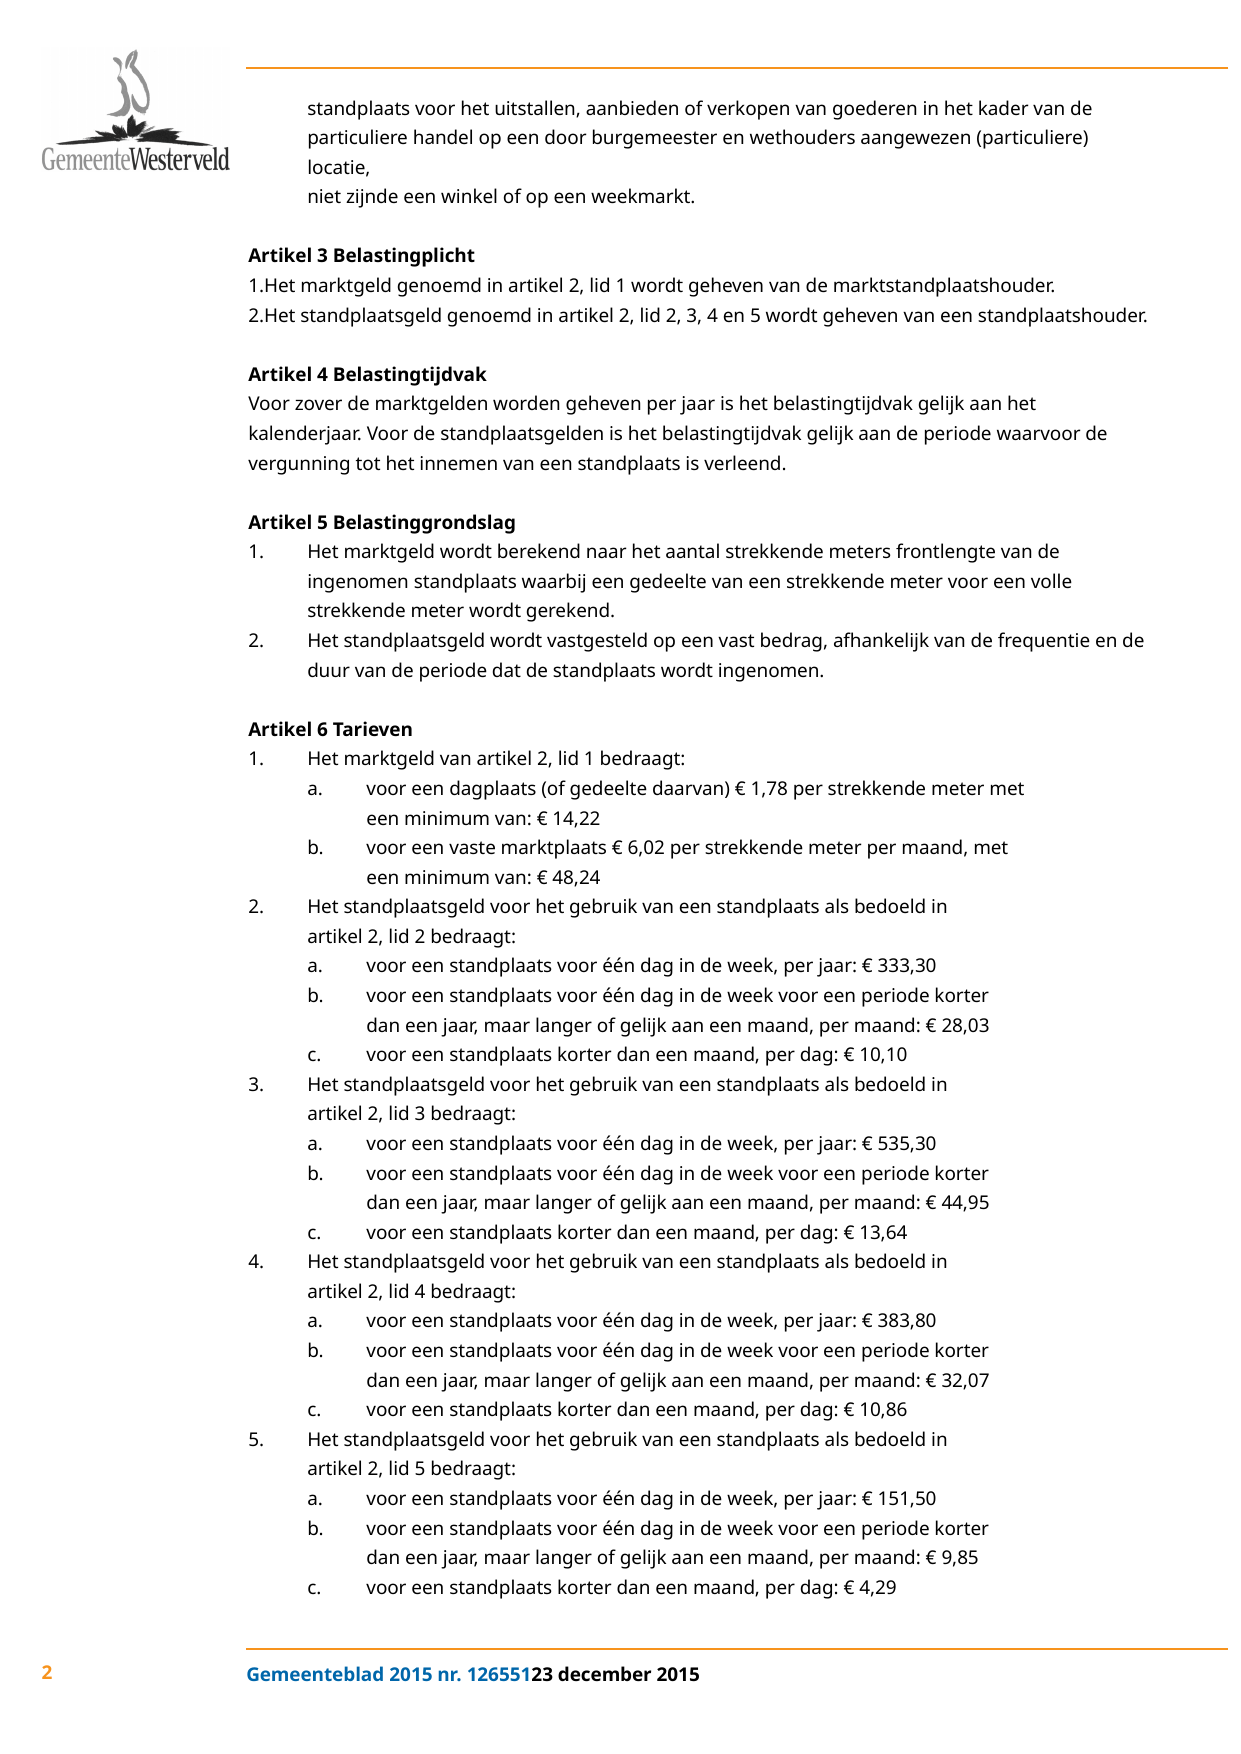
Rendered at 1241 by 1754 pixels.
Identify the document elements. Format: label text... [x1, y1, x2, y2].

list Het marktgeld wordt berekend naar het aantal strekkende meters frontlengte van de [248, 538, 1152, 564]
list voor een standplaats korter dan een maand, per dag: € 10,86 [307, 1396, 1152, 1422]
list dan een jaar, maar langer of gelijk aan een maand, per maand: € 28,03 [307, 1012, 1152, 1038]
list voor een standplaats voor één dag in de week, per jaar: € 383,80 [307, 1308, 1152, 1333]
text Artikel 6 Tarieven [248, 716, 1152, 742]
text 2.Het standplaatsgeld genoemd in artikel 2, lid 2, 3, 4 en 5 wordt geheven van een standplaatshouder. [248, 302, 1152, 328]
list strekkende meter wordt gerekend. [248, 598, 1152, 623]
list voor een standplaats korter dan een maand, per dag: € 4,29 [307, 1574, 1152, 1600]
list artikel 2, lid 2 bedraagt: [248, 923, 1152, 949]
list voor een standplaats voor één dag in de week, per jaar: € 333,30 [307, 953, 1152, 978]
text 1.Het marktgeld genoemd in artikel 2, lid 1 wordt geheven van de marktstandplaatshouder. [248, 272, 1152, 298]
picture [41, 47, 231, 172]
list niet zijnde een winkel of op een weekmarkt. [248, 183, 1152, 209]
list voor een standplaats korter dan een maand, per dag: € 10,10 [307, 1041, 1152, 1067]
list voor een dagplaats (of gedeelte daarvan) € 1,78 per strekkende meter met [307, 775, 1152, 801]
list voor een vaste marktplaats € 6,02 per strekkende meter per maand, met [307, 834, 1152, 860]
list Het standplaatsgeld wordt vastgesteld op een vast bedrag, afhankelijk van de frequentie en de [248, 627, 1152, 653]
list een minimum van: € 48,24 [307, 864, 1152, 890]
list voor een standplaats korter dan een maand, per dag: € 13,64 [307, 1219, 1152, 1245]
list een minimum van: € 14,22 [307, 805, 1152, 831]
list Het standplaatsgeld voor het gebruik van een standplaats als bedoeld in [248, 1071, 1152, 1097]
text Artikel 4 Belastingtijdvak [248, 361, 1152, 387]
list dan een jaar, maar langer of gelijk aan een maand, per maand: € 32,07 [307, 1367, 1152, 1393]
text Artikel 3 Belastingplicht [248, 243, 1152, 268]
list artikel 2, lid 5 bedraagt: [248, 1456, 1152, 1481]
text Voor zover de marktgelden worden geheven per jaar is het belastingtijdvak gelijk aan het kalenderjaar. Voor de standplaatsgelden is het belastingtijdvak gelijk aan de periode waarvoor de vergunning tot het innemen van een standplaats is verleend. [248, 391, 1152, 476]
list voor een standplaats voor één dag in de week, per jaar: € 535,30 [307, 1130, 1152, 1156]
list voor een standplaats voor één dag in de week voor een periode korter [307, 1337, 1152, 1363]
list Het marktgeld van artikel 2, lid 1 bedraagt: [248, 746, 1152, 771]
list Het standplaatsgeld voor het gebruik van een standplaats als bedoeld in [248, 1248, 1152, 1274]
list particuliere handel op een door burgemeester en wethouders aangewezen (particuliere) locatie, [248, 124, 1152, 180]
list artikel 2, lid 3 bedraagt: [248, 1101, 1152, 1126]
list voor een standplaats voor één dag in de week voor een periode korter [307, 982, 1152, 1008]
list ingenomen standplaats waarbij een gedeelte van een strekkende meter voor een volle [248, 568, 1152, 594]
list voor een standplaats voor één dag in de week voor een periode korter [307, 1515, 1152, 1541]
text Artikel 5 Belastinggrondslag [248, 509, 1152, 535]
list voor een standplaats voor één dag in de week, per jaar: € 151,50 [307, 1485, 1152, 1511]
list standplaats voor het uitstallen, aanbieden of verkopen van goederen in het kader van de [248, 95, 1152, 121]
list voor een standplaats voor één dag in de week voor een periode korter [307, 1160, 1152, 1186]
list Het standplaatsgeld voor het gebruik van een standplaats als bedoeld in [248, 893, 1152, 919]
list duur van de periode dat de standplaats wordt ingenomen. [248, 657, 1152, 683]
list Het standplaatsgeld voor het gebruik van een standplaats als bedoeld in [248, 1426, 1152, 1452]
list dan een jaar, maar langer of gelijk aan een maand, per maand: € 44,95 [307, 1189, 1152, 1215]
list artikel 2, lid 4 bedraagt: [248, 1278, 1152, 1304]
list dan een jaar, maar langer of gelijk aan een maand, per maand: € 9,85 [307, 1544, 1152, 1570]
